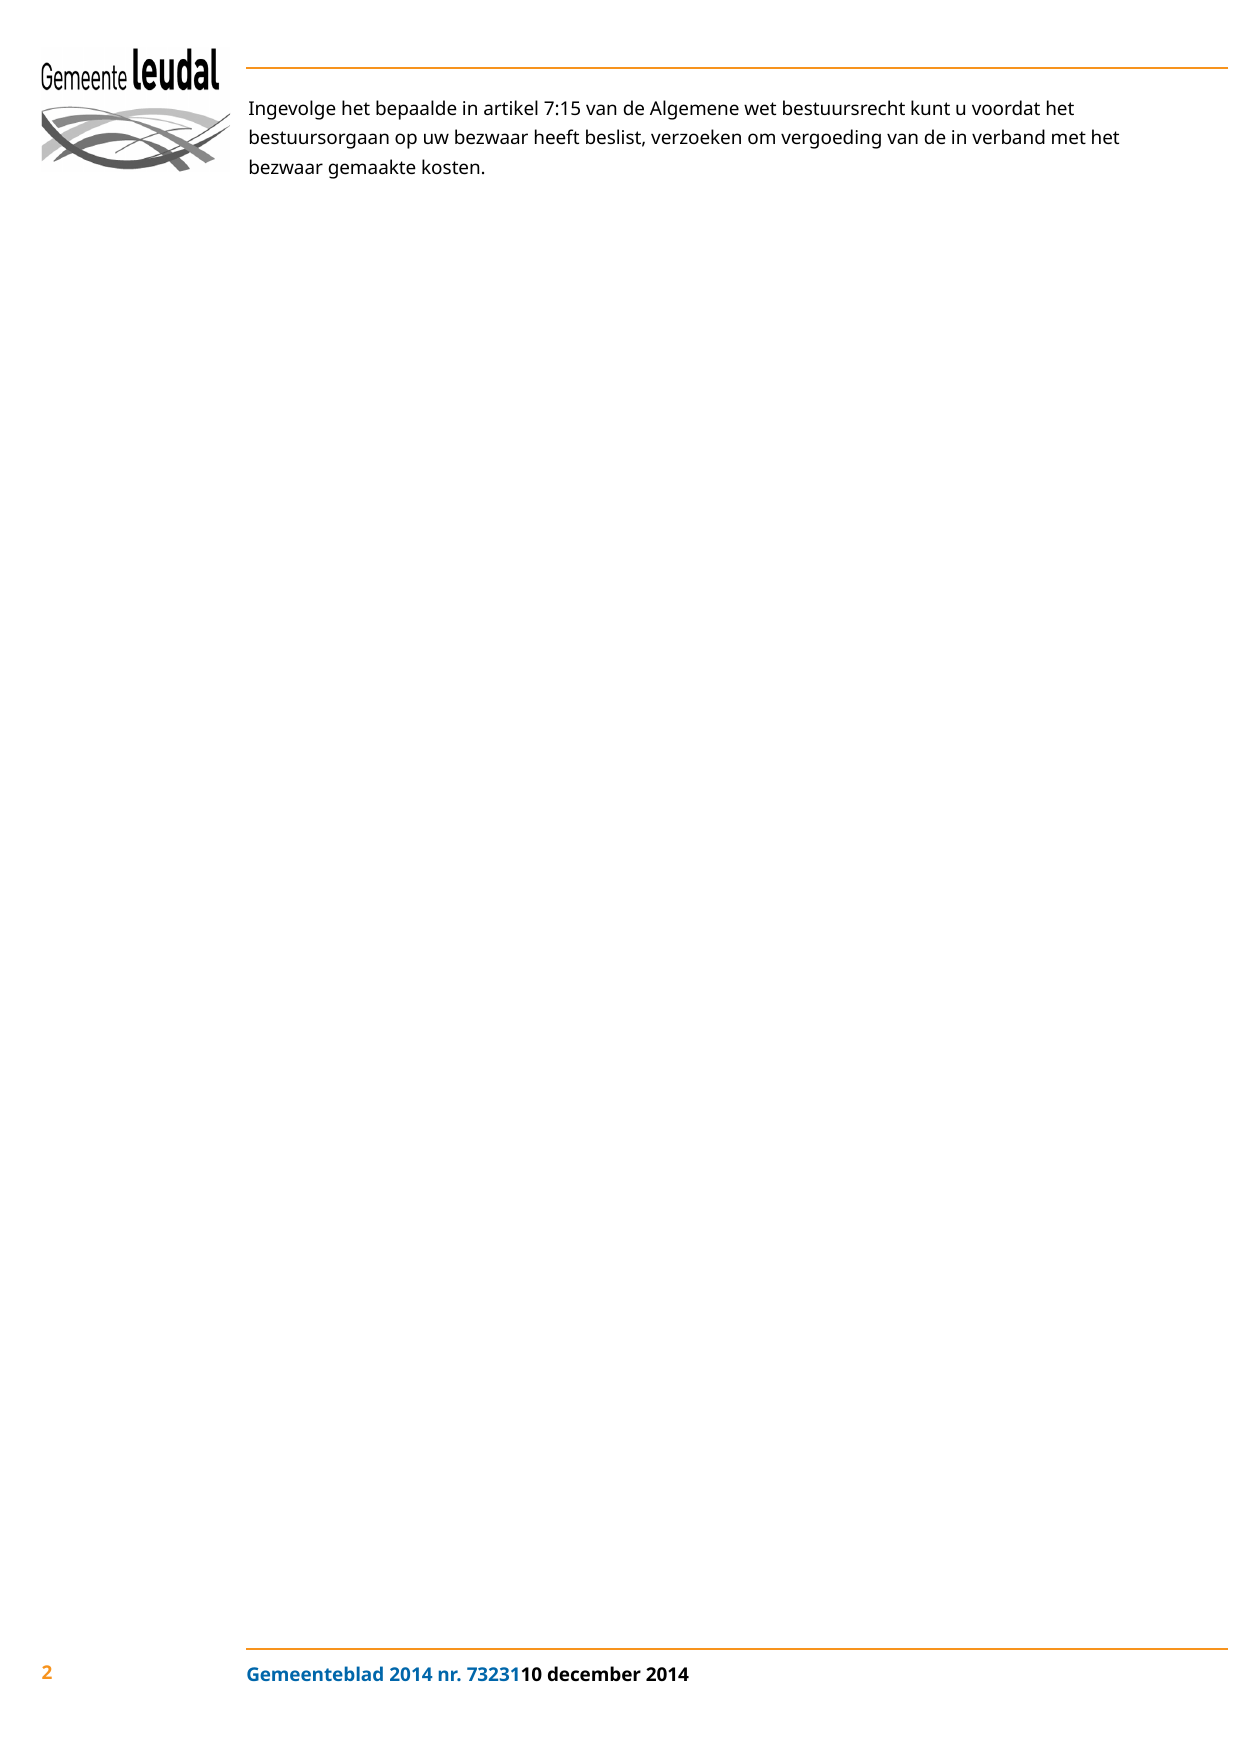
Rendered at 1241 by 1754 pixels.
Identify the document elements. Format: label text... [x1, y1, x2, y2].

picture [41, 47, 231, 172]
text Ingevolge het bepaalde in artikel 7:15 van de Algemene wet bestuursrecht kunt u voordat het bestuursorgaan op uw bezwaar heeft beslist, verzoeken om vergoeding van de in verband met het bezwaar gemaakte kosten. [248, 95, 1152, 180]
